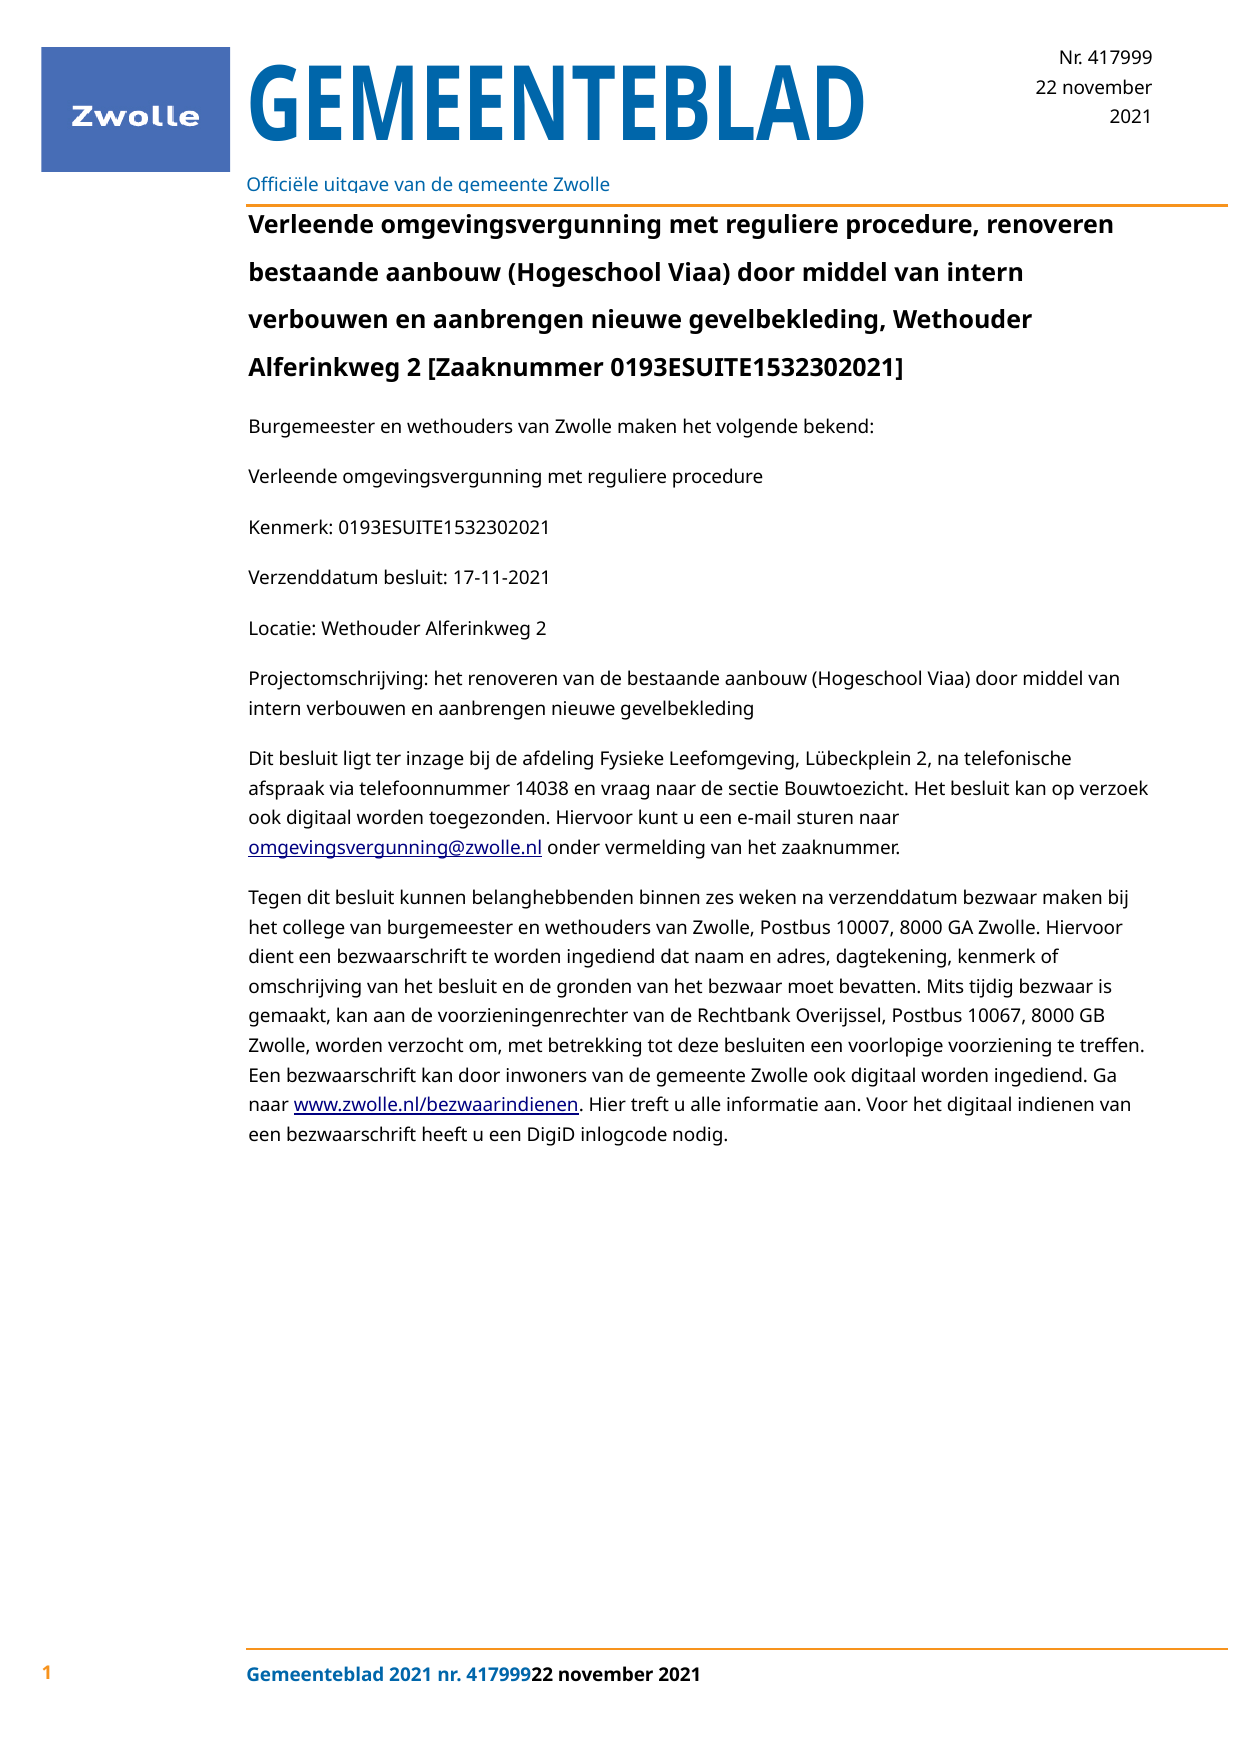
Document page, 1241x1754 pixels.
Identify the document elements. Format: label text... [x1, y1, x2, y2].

picture [41, 47, 231, 172]
text Projectomschrijving: het renoveren van de bestaande aanbouw (Hogeschool Viaa) door middel van intern verbouwen en aanbrengen nieuwe gevelbekleding [248, 665, 1152, 721]
text Burgemeester en wethouders van Zwolle maken het volgende bekend: [248, 413, 1152, 439]
text Verleende omgevingsvergunning met reguliere procedure, renoveren bestaande aanbouw (Hogeschool Viaa) door middel van intern verbouwen en aanbrengen nieuwe gevelbekleding, Wethouder Alferinkweg 2 [Zaaknummer 0193ESUITE1532302021] [248, 207, 1152, 384]
text Dit besluit ligt ter inzage bij de afdeling Fysieke Leefomgeving, Lübeckplein 2, na telefonische afspraak via telefoonnummer 14038 en vraag naar de sectie Bouwtoezicht. Het besluit kan op verzoek ook digitaal worden toegezonden. Hiervoor kunt u een e-mail sturen naar omgevingsvergunning@zwolle.nl onder vermelding van het zaaknummer. [248, 745, 1152, 860]
text Verzenddatum besluit: 17-11-2021 [248, 564, 1152, 590]
text Kenmerk: 0193ESUITE1532302021 [248, 514, 1152, 540]
text Tegen dit besluit kunnen belanghebbenden binnen zes weken na verzenddatum bezwaar maken bij het college van burgemeester en wethouders van Zwolle, Postbus 10007, 8000 GA Zwolle. Hiervoor dient een bezwaarschrift te worden ingediend dat naam en adres, dagtekening, kenmerk of omschrijving van het besluit en de gronden van het bezwaar moet bevatten. Mits tijdig bezwaar is gemaakt, kan aan de voorzieningenrechter van de Rechtbank Overijssel, Postbus 10067, 8000 GB Zwolle, worden verzocht om, met betrekking tot deze besluiten een voorlopige voorziening te treffen. Een bezwaarschrift kan door inwoners van de gemeente Zwolle ook digitaal worden ingediend. Ga naar www.zwolle.nl/bezwaarindienen. Hier treft u alle informatie aan. Voor het digitaal indienen van een bezwaarschrift heeft u een DigiD inlogcode nodig. [248, 884, 1152, 1147]
text Verleende omgevingsvergunning met reguliere procedure [248, 463, 1152, 489]
text Locatie: Wethouder Alferinkweg 2 [248, 615, 1152, 641]
